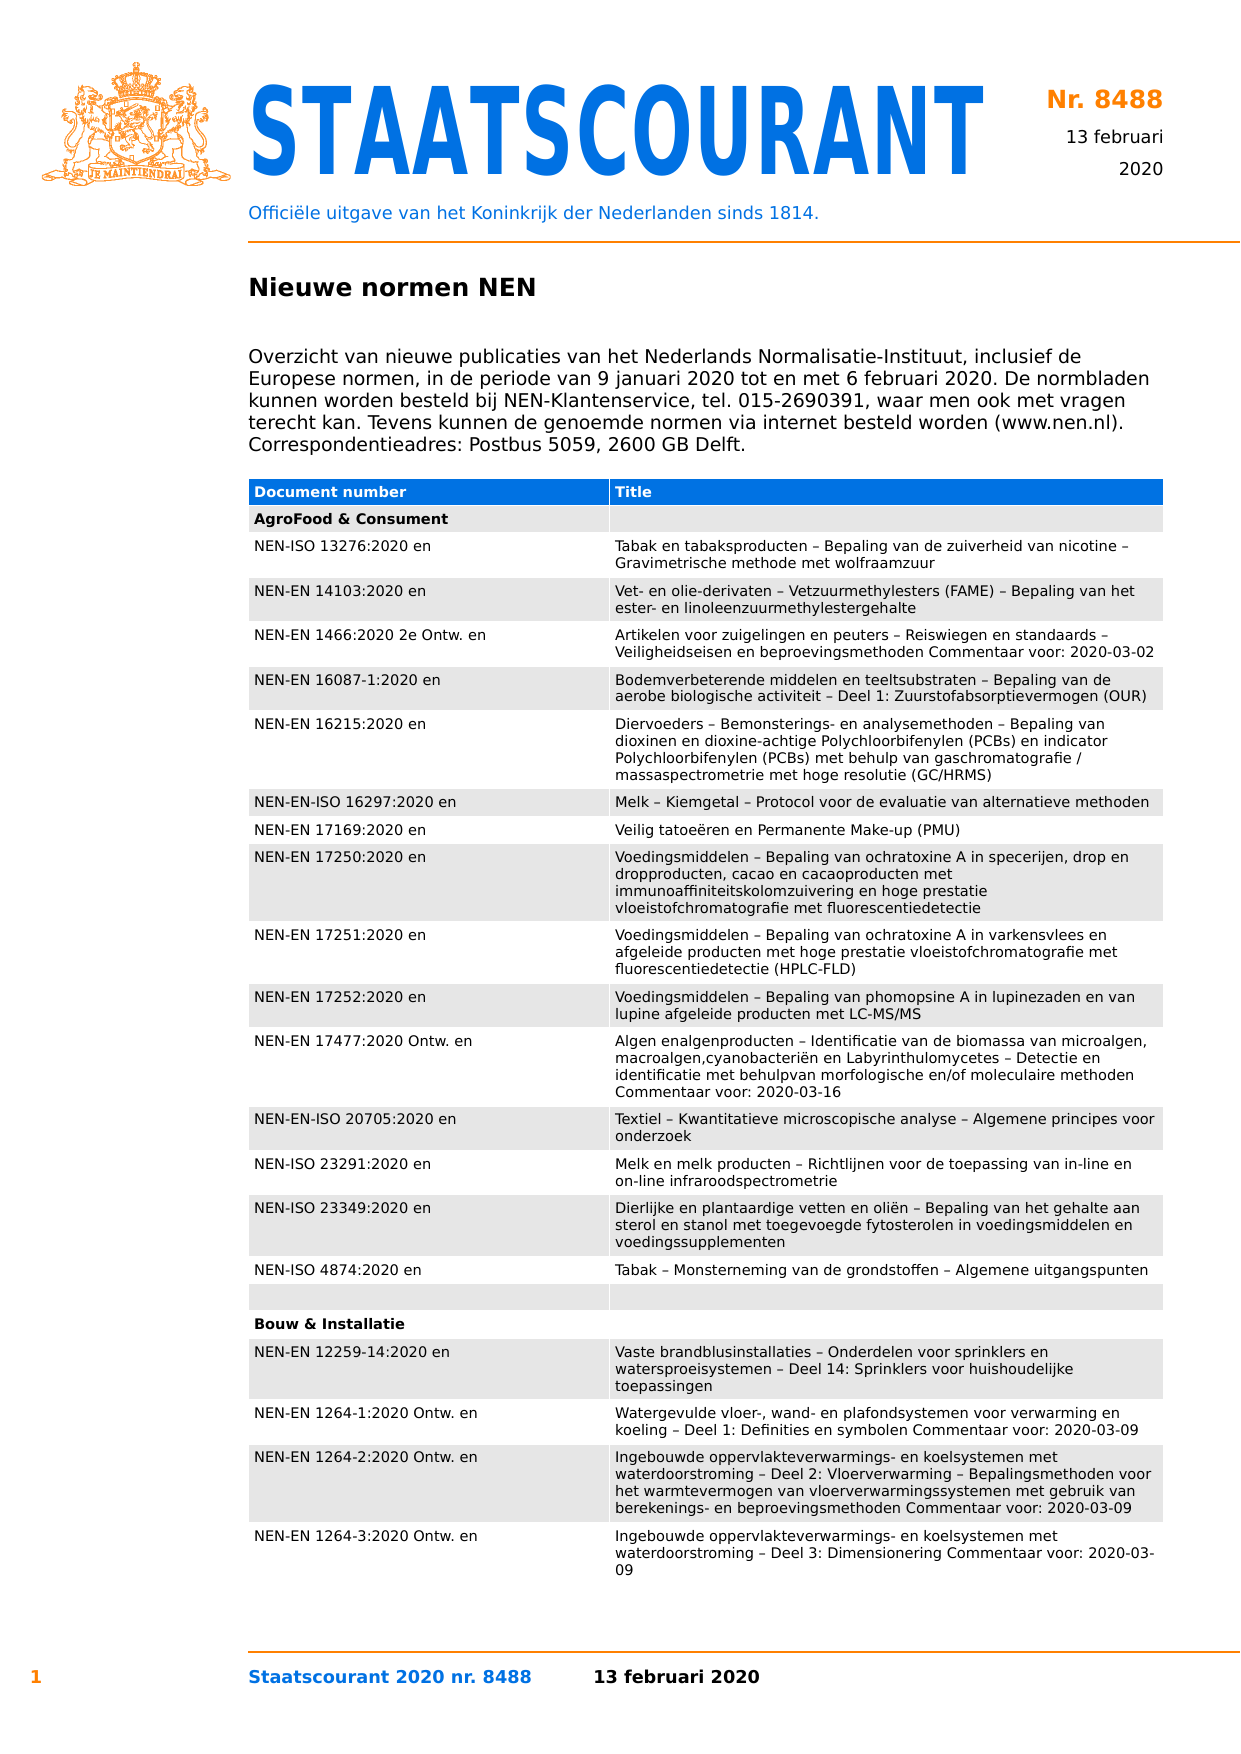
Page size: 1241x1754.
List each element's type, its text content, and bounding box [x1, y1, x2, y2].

table_cell Vet- en olie-derivaten – Vetzuurmethylesters (FAME) – Bepaling van het ester- en linoleenzuurmethylestergehalte [610, 578, 1163, 621]
table_cell NEN-EN 17477:2020 Ontw. en [249, 1028, 609, 1106]
table_cell NEN-EN 1264-2:2020 Ontw. en [249, 1445, 609, 1522]
table_header [25, 62, 248, 241]
table_cell Officiële uitgave van het Koninkrijk der Nederlanden sinds 1814. [248, 203, 1240, 241]
table_cell Voedingsmiddelen – Bepaling van phomopsine A in lupinezaden en van lupine afgeleide producten met LC-MS/MS [610, 984, 1163, 1027]
table_cell NEN-EN-ISO 20705:2020 en [249, 1107, 609, 1150]
text Overzicht van nieuwe publicaties van het Nederlands Normalisatie-Instituut, inclusief de Europese normen, in de periode van 9 januari 2020 tot en met 6 februari 2020. De normbladen kunnen worden besteld bij NEN-Klantenservice, tel. 015-2690391, waar men ook met vragen terecht kan. Tevens kunnen de genoemde normen via internet besteld worden (www.nen.nl). Correspondentieadres: Postbus 5059, 2600 GB Delft. [248, 346, 1163, 456]
picture [41, 62, 231, 186]
table_header Document number [249, 479, 609, 505]
table_cell Algen enalgenproducten – Identificatie van de biomassa van microalgen, macroalgen,cyanobacteriën en Labyrinthulomycetes – Detectie en identificatie met behulpvan morfologische en/of moleculaire methoden Commentaar voor: 2020-03-16 [610, 1028, 1163, 1106]
table_cell NEN-ISO 23291:2020 en [249, 1151, 609, 1194]
subtitle Nieuwe normen NEN [248, 273, 1163, 302]
table_cell Voedingsmiddelen – Bepaling van ochratoxine A in specerijen, drop en dropproducten, cacao en cacaoproducten met immunoaffiniteitskolomzuivering en hoge prestatie vloeistofchromatografie met fluorescentiedetectie [610, 844, 1163, 921]
table_cell Bodemverbeterende middelen en teeltsubstraten – Bepaling van de aerobe biologische activiteit – Deel 1: Zuurstofabsorptievermogen (OUR) [610, 667, 1163, 710]
table_cell Dierlijke en plantaardige vetten en oliën – Bepaling van het gehalte aan sterol en stanol met toegevoegde fytosterolen in voedingsmiddelen en voedingssupplementen [610, 1195, 1163, 1256]
table_cell [610, 506, 1163, 532]
table_cell 2020 [998, 153, 1240, 203]
table_cell Watergevulde vloer-, wand- en plafondsystemen voor verwarming en koeling – Deel 1: Definities en symbolen Commentaar voor: 2020-03-09 [610, 1400, 1163, 1443]
table_cell NEN-EN 1264-1:2020 Ontw. en [249, 1400, 609, 1443]
table_header STAATSCOURANT [248, 62, 998, 203]
table_cell Voedingsmiddelen – Bepaling van ochratoxine A in varkensvlees en afgeleide producten met hoge prestatie vloeistofchromatografie met fluorescentiedetectie (HPLC-FLD) [610, 923, 1163, 983]
table_cell Textiel – Kwantitatieve microscopische analyse – Algemene principes voor onderzoek [610, 1107, 1163, 1150]
table_header Title [610, 479, 1163, 505]
table_cell Veilig tatoeëren en Permanente Make-up (PMU) [610, 817, 1163, 843]
table_cell NEN-EN 1466:2020 2e Ontw. en [249, 622, 609, 666]
table_cell Artikelen voor zuigelingen en peuters – Reiswiegen en standaards – Veiligheidseisen en beproevingsmethoden Commentaar voor: 2020-03-02 [610, 622, 1163, 666]
table_header Nr. 8488 [998, 62, 1240, 121]
table_cell NEN-ISO 4874:2020 en [249, 1257, 609, 1283]
table_cell NEN-EN 17252:2020 en [249, 984, 609, 1027]
table_cell Ingebouwde oppervlakteverwarmings- en koelsystemen met waterdoorstroming – Deel 3: Dimensionering Commentaar voor: 2020-03-09 [610, 1523, 1163, 1583]
table_cell NEN-EN-ISO 16297:2020 en [249, 789, 609, 816]
table_cell NEN-EN 16215:2020 en [249, 711, 609, 788]
table_cell Vaste brandblusinstallaties – Onderdelen voor sprinklers en watersproeisystemen – Deel 14: Sprinklers voor huishoudelijke toepassingen [610, 1339, 1163, 1399]
table_cell [610, 1311, 1163, 1338]
table_cell NEN-ISO 13276:2020 en [249, 534, 609, 577]
table_cell Melk en melk producten – Richtlijnen voor de toepassing van in-line en on-line infraroodspectrometrie [610, 1151, 1163, 1194]
table_cell NEN-EN 14103:2020 en [249, 578, 609, 621]
table_cell NEN-EN 17250:2020 en [249, 844, 609, 921]
table_cell [610, 1284, 1163, 1310]
table_cell NEN-ISO 23349:2020 en [249, 1195, 609, 1256]
table_cell NEN-EN 12259-14:2020 en [249, 1339, 609, 1399]
table_cell 13 februari [998, 121, 1240, 153]
table_cell Ingebouwde oppervlakteverwarmings- en koelsystemen met waterdoorstroming – Deel 2: Vloerverwarming – Bepalingsmethoden voor het warmtevermogen van vloerverwarmingssystemen met gebruik van berekenings- en beproevingsmethoden Commentaar voor: 2020-03-09 [610, 1445, 1163, 1522]
table_cell NEN-EN 17169:2020 en [249, 817, 609, 843]
table_cell NEN-EN 16087-1:2020 en [249, 667, 609, 710]
table_cell Diervoeders – Bemonsterings- en analysemethoden – Bepaling van dioxinen en dioxine-achtige Polychloorbifenylen (PCBs) en indicator Polychloorbifenylen (PCBs) met behulp van gaschromatografie / massaspectrometrie met hoge resolutie (GC/HRMS) [610, 711, 1163, 788]
table_cell [249, 1284, 609, 1310]
table_cell Bouw & Installatie [249, 1311, 609, 1338]
table_cell Tabak en tabaksproducten – Bepaling van de zuiverheid van nicotine – Gravimetrische methode met wolfraamzuur [610, 534, 1163, 577]
table_cell AgroFood & Consument [249, 506, 609, 532]
table_cell Tabak – Monsterneming van de grondstoffen – Algemene uitgangspunten [610, 1257, 1163, 1283]
table_cell Melk – Kiemgetal – Protocol voor de evaluatie van alternatieve methoden [610, 789, 1163, 816]
table_cell NEN-EN 17251:2020 en [249, 923, 609, 983]
table_cell NEN-EN 1264-3:2020 Ontw. en [249, 1523, 609, 1583]
